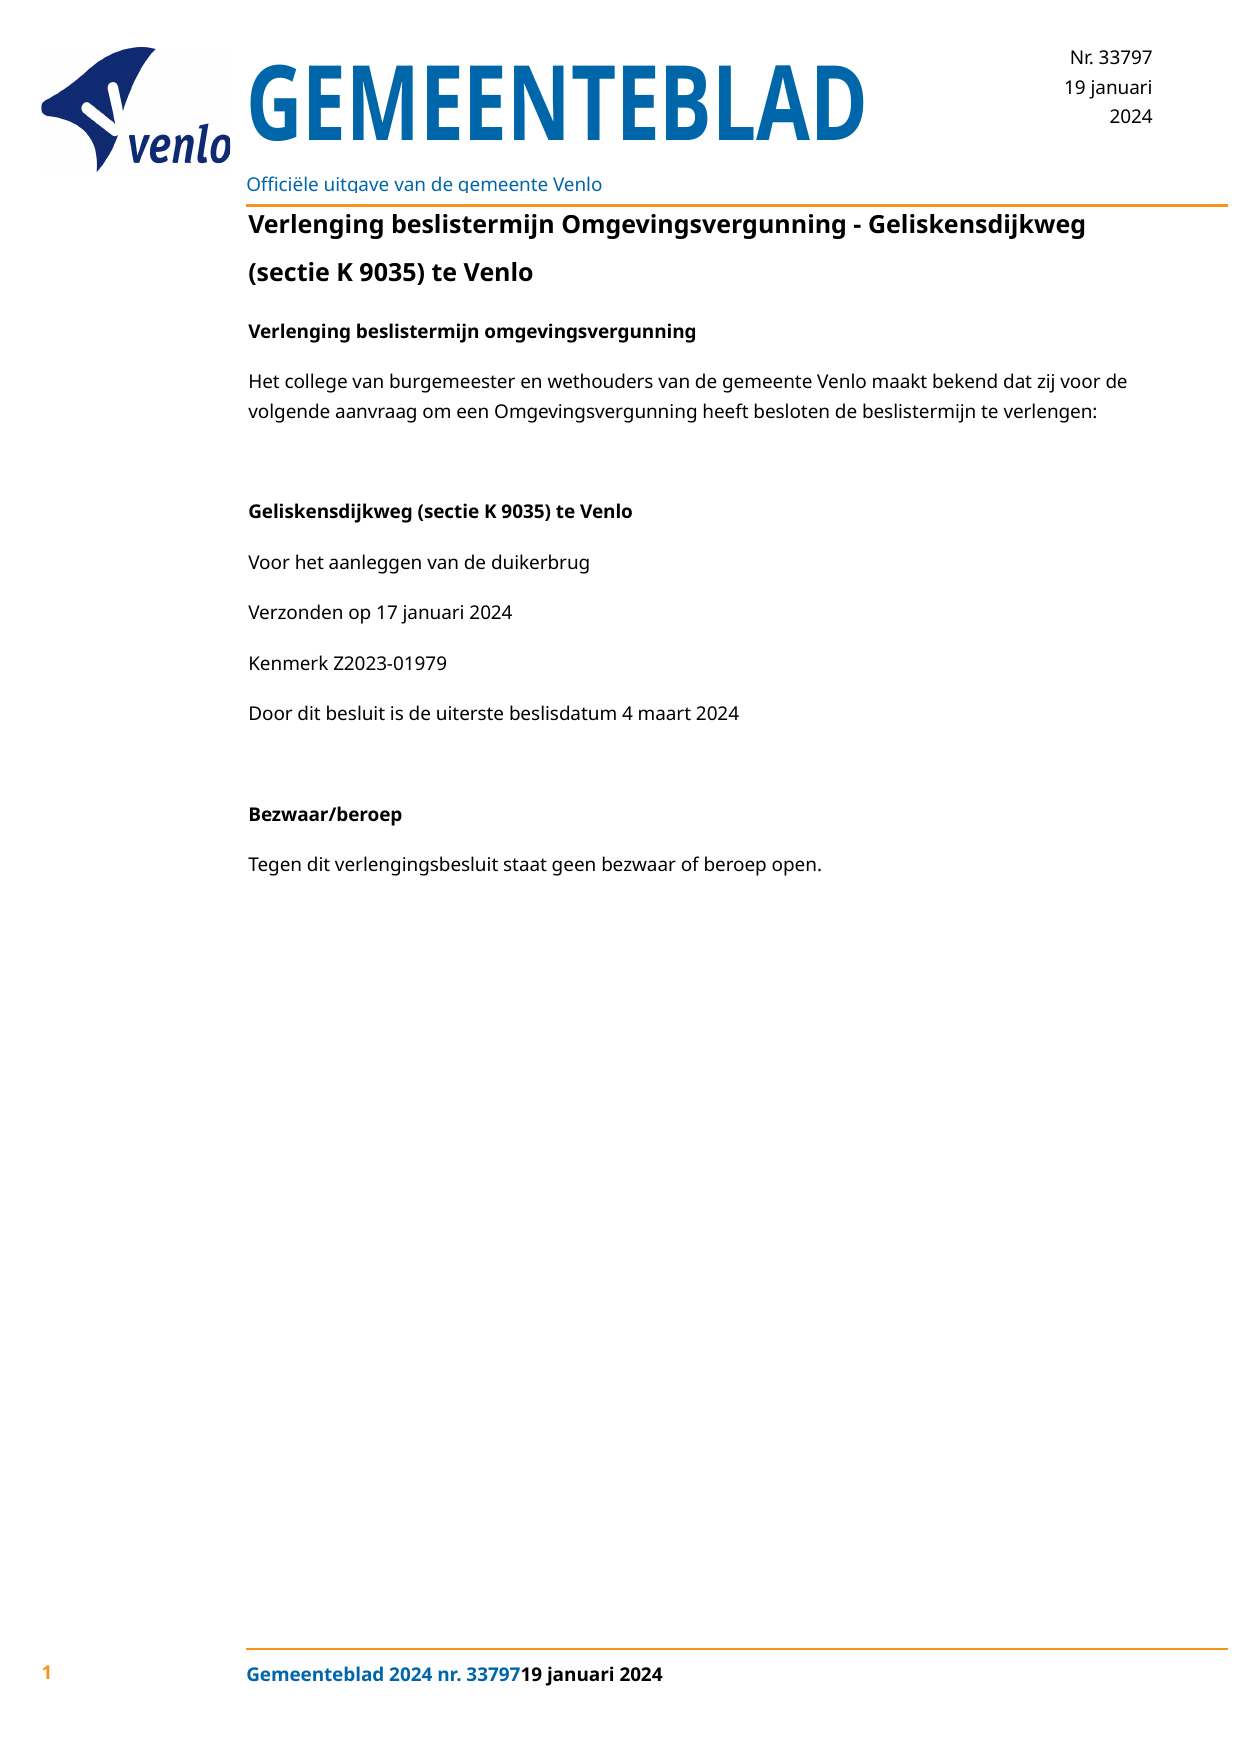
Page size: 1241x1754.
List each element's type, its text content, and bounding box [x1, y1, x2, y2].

text Verlenging beslistermijn Omgevingsvergunning - Geliskensdijkweg (sectie K 9035) te Venlo [248, 207, 1152, 288]
text Geliskensdijkweg (sectie K 9035) te Venlo [248, 499, 1152, 524]
text Verlenging beslistermijn omgevingsvergunning [248, 318, 1152, 344]
text Door dit besluit is de uiterste beslisdatum 4 maart 2024 [248, 700, 1152, 726]
text Het college van burgemeester en wethouders van de gemeente Venlo maakt bekend dat zij voor de volgende aanvraag om een Omgevingsvergunning heeft besloten de beslistermijn te verlengen: [248, 368, 1152, 424]
text Bezwaar/beroep [248, 801, 1152, 827]
text Tegen dit verlengingsbesluit staat geen bezwaar of beroep open. [248, 852, 1152, 877]
text Verzonden op 17 januari 2024 [248, 599, 1152, 625]
text Voor het aanleggen van de duikerbrug [248, 549, 1152, 575]
picture [41, 47, 231, 172]
text Kenmerk Z2023-01979 [248, 650, 1152, 676]
